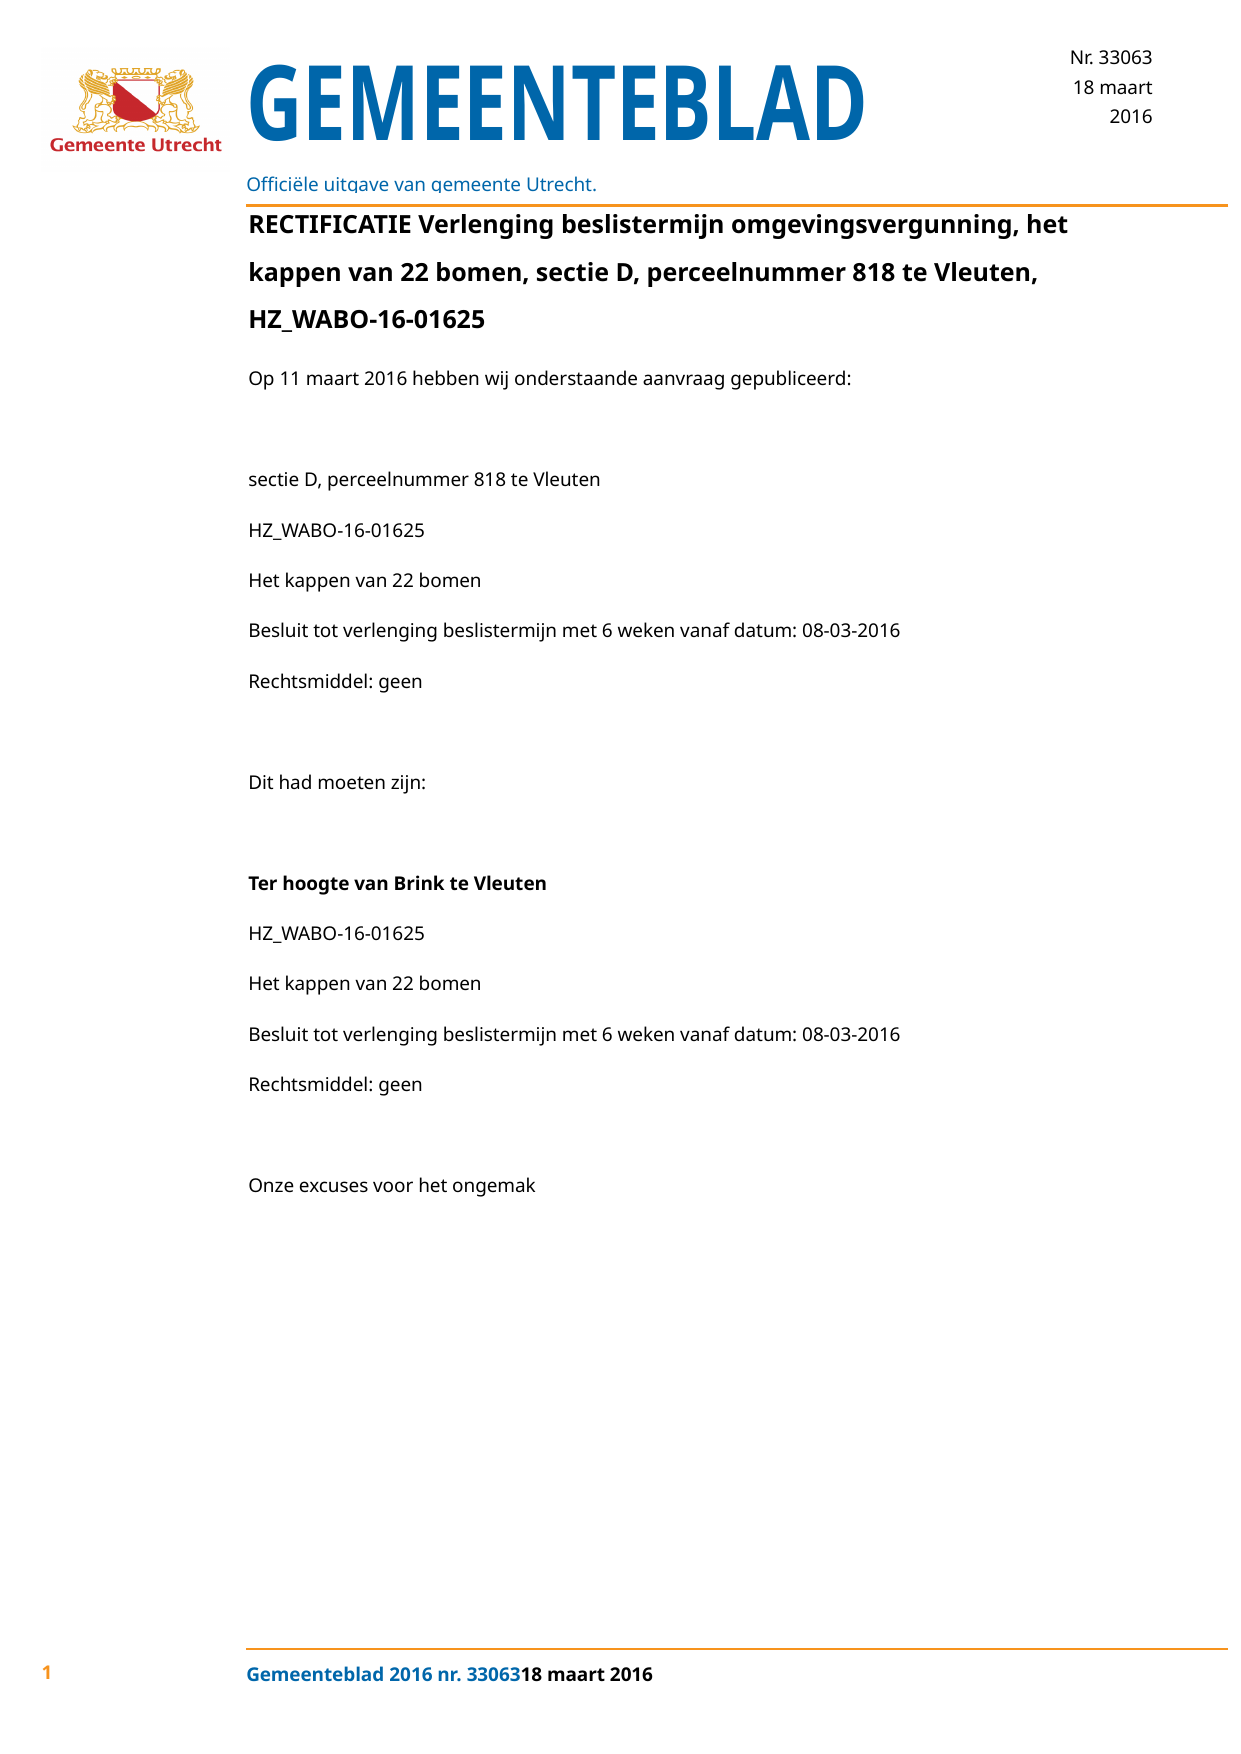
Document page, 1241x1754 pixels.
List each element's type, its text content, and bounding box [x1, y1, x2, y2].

text Ter hoogte van Brink te Vleuten [248, 870, 1152, 895]
text Onze excuses voor het ongemak [248, 1172, 1152, 1198]
picture [41, 47, 231, 172]
text sectie D, perceelnummer 818 te Vleuten [248, 466, 1152, 492]
text Dit had moeten zijn: [248, 769, 1152, 794]
text Rechtsmiddel: geen [248, 1071, 1152, 1097]
text RECTIFICATIE Verlenging beslistermijn omgevingsvergunning, het kappen van 22 bomen, sectie D, perceelnummer 818 te Vleuten, HZ_WABO-16-01625 [248, 207, 1152, 336]
text Rechtsmiddel: geen [248, 668, 1152, 694]
text Het kappen van 22 bomen [248, 567, 1152, 593]
text Op 11 maart 2016 hebben wij onderstaande aanvraag gepubliceerd: [248, 366, 1152, 391]
text HZ_WABO-16-01625 [248, 517, 1152, 542]
text Het kappen van 22 bomen [248, 971, 1152, 996]
text Besluit tot verlenging beslistermijn met 6 weken vanaf datum: 08-03-2016 [248, 1021, 1152, 1047]
text Besluit tot verlenging beslistermijn met 6 weken vanaf datum: 08-03-2016 [248, 618, 1152, 643]
text HZ_WABO-16-01625 [248, 920, 1152, 946]
